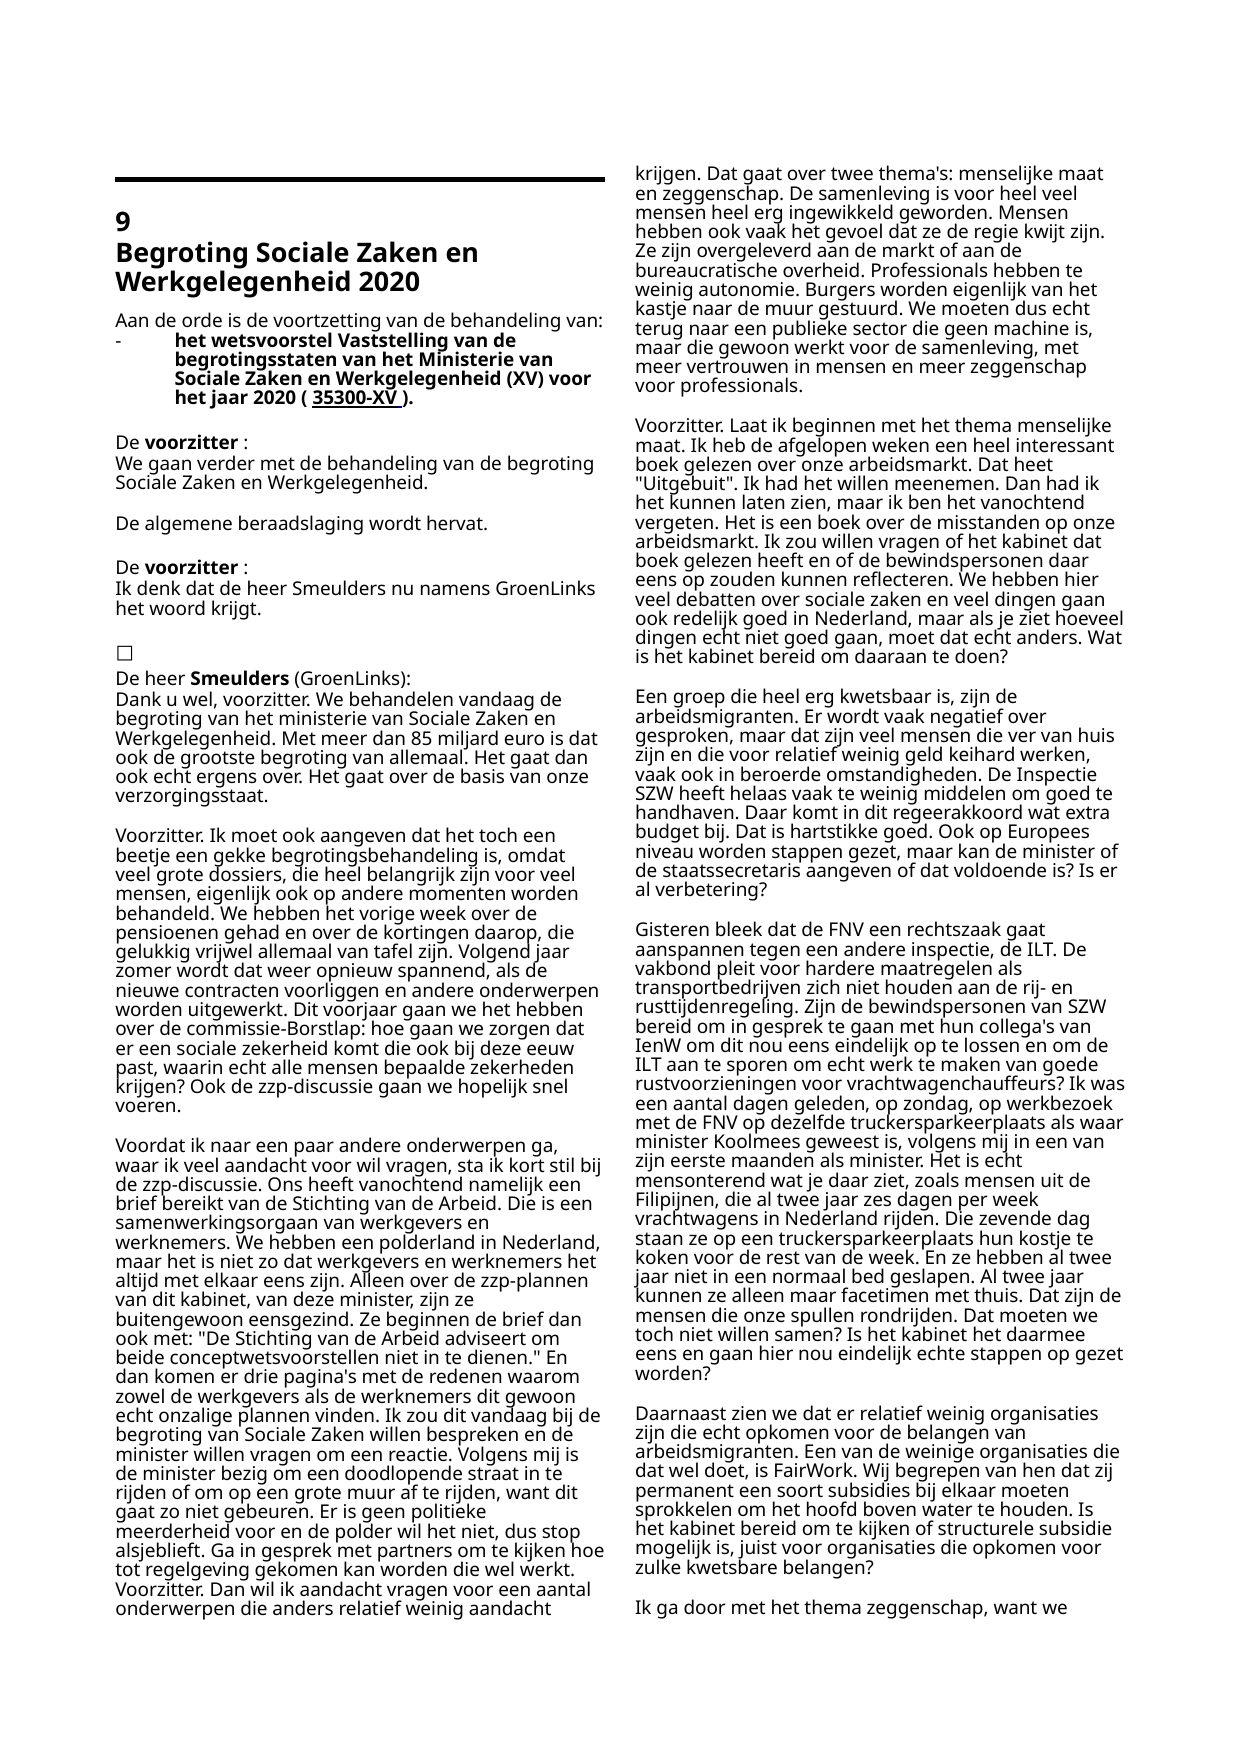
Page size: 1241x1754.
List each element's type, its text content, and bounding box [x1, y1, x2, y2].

text Voorzitter. Ik moet ook aangeven dat het toch een beetje een gekke begrotingsbehandeling is, omdat veel grote dossiers, die heel belangrijk zijn voor veel mensen, eigenlijk ook op andere momenten worden behandeld. We hebben het vorige week over de pensioenen gehad en over de kortingen daarop, die gelukkig vrijwel allemaal van tafel zijn. Volgend jaar zomer wordt dat weer opnieuw spannend, als de nieuwe contracten voorliggen en andere onderwerpen worden uitgewerkt. Dit voorjaar gaan we het hebben over de commissie-Borstlap: hoe gaan we zorgen dat er een sociale zekerheid komt die ook bij deze eeuw past, waarin echt alle mensen bepaalde zekerheden krijgen? Ook de zzp-discussie gaan we hopelijk snel voeren. [115, 827, 605, 1117]
text ⬜ [115, 640, 605, 665]
text Gisteren bleek dat de FNV een rechtszaak gaat aanspannen tegen een andere inspectie, de ILT. De vakbond pleit voor hardere maatregelen als transportbedrijven zich niet houden aan de rij- en rusttijdenregeling. Zijn de bewindspersonen van SZW bereid om in gesprek te gaan met hun collega's van IenW om dit nou eens eindelijk op te lossen en om de ILT aan te sporen om echt werk te maken van goede rustvoorzieningen voor vrachtwagenchauffeurs? Ik was een aantal dagen geleden, op zondag, op werkbezoek met de FNV op dezelfde truckersparkeerplaats als waar minister Koolmees geweest is, volgens mij in een van zijn eerste maanden als minister. Het is echt mensonterend wat je daar ziet, zoals mensen uit de Filipijnen, die al twee jaar zes dagen per week vrachtwagens in Nederland rijden. Die zevende dag staan ze op een truckersparkeerplaats hun kostje te koken voor de rest van de week. En ze hebben al twee jaar niet in een normaal bed geslapen. Al twee jaar kunnen ze alleen maar facetimen met thuis. Dat zijn de mensen die onze spullen rondrijden. Dat moeten we toch niet willen samen? Is het kabinet het daarmee eens en gaan hier nou eindelijk echte stappen op gezet worden? [635, 921, 1125, 1384]
text Dank u wel, voorzitter. We behandelen vandaag de begroting van het ministerie van Sociale Zaken en Werkgelegenheid. Met meer dan 85 miljard euro is dat ook de grootste begroting van allemaal. Het gaat dan ook echt ergens over. Het gaat over de basis van onze verzorgingsstaat. [115, 691, 605, 807]
list het wetsvoorstel Vaststelling van de begrotingsstaten van het Ministerie van Sociale Zaken en Werkgelegenheid (XV) voor het jaar 2020 ( 35300-XV ). [115, 332, 605, 409]
text De voorzitter : [115, 429, 605, 455]
text Aan de orde is de voortzetting van de behandeling van: [115, 312, 605, 332]
text De heer Smeulders (GroenLinks): [115, 665, 605, 691]
text We gaan verder met de behandeling van de begroting Sociale Zaken en Werkgelegenheid. [115, 455, 605, 494]
text Voorzitter. Laat ik beginnen met het thema menselijke maat. Ik heb de afgelopen weken een heel interessant boek gelezen over onze arbeidsmarkt. Dat heet "Uitgebuit". Ik had het willen meenemen. Dan had ik het kunnen laten zien, maar ik ben het vanochtend vergeten. Het is een boek over de misstanden op onze arbeidsmarkt. Ik zou willen vragen of het kabinet dat boek gelezen heeft en of de bewindspersonen daar eens op zouden kunnen reflecteren. We hebben hier veel debatten over sociale zaken en veel dingen gaan ook redelijk goed in Nederland, maar als je ziet hoeveel dingen echt niet goed gaan, moet dat echt anders. Wat is het kabinet bereid om daaraan te doen? [635, 417, 1125, 668]
text Een groep die heel erg kwetsbaar is, zijn de arbeidsmigranten. Er wordt vaak negatief over gesproken, maar dat zijn veel mensen die ver van huis zijn en die voor relatief weinig geld keihard werken, vaak ook in beroerde omstandigheden. De Inspectie SZW heeft helaas vaak te weinig middelen om goed te handhaven. Daar komt in dit regeerakkoord wat extra budget bij. Dat is hartstikke goed. Ook op Europees niveau worden stappen gezet, maar kan de minister of de staatssecretaris aangeven of dat voldoende is? Is er al verbetering? [635, 688, 1125, 901]
text Ik denk dat de heer Smeulders nu namens GroenLinks het woord krijgt. [115, 580, 605, 619]
text Begroting Sociale Zaken en Werkgelegenheid 2020 [115, 239, 605, 312]
text Ik ga door met het thema zeggenschap, want we [635, 1599, 1125, 1618]
text krijgen. Dat gaat over twee thema's: menselijke maat en zeggenschap. De samenleving is voor heel veel mensen heel erg ingewikkeld geworden. Mensen hebben ook vaak het gevoel dat ze de regie kwijt zijn. Ze zijn overgeleverd aan de markt of aan de bureaucratische overheid. Professionals hebben te weinig autonomie. Burgers worden eigenlijk van het kastje naar de muur gestuurd. We moeten dus echt terug naar een publieke sector die geen machine is, maar die gewoon werkt voor de samenleving, met meer vertrouwen in mensen en meer zeggenschap voor professionals. [635, 165, 1125, 397]
text Daarnaast zien we dat er relatief weinig organisaties zijn die echt opkomen voor de belangen van arbeidsmigranten. Een van de weinige organisaties die dat wel doet, is FairWork. Wij begrepen van hen dat zij permanent een soort subsidies bij elkaar moeten sprokkelen om het hoofd boven water te houden. Is het kabinet bereid om te kijken of structurele subsidie mogelijk is, juist voor organisaties die opkomen voor zulke kwetsbare belangen? [635, 1404, 1125, 1578]
text Voordat ik naar een paar andere onderwerpen ga, waar ik veel aandacht voor wil vragen, sta ik kort stil bij de zzp-discussie. Ons heeft vanochtend namelijk een brief bereikt van de Stichting van de Arbeid. Die is een samenwerkingsorgaan van werkgevers en werknemers. We hebben een polderland in Nederland, maar het is niet zo dat werkgevers en werknemers het altijd met elkaar eens zijn. Alleen over de zzp-plannen van dit kabinet, van deze minister, zijn ze buitengewoon eensgezind. Ze beginnen de brief dan ook met: "De Stichting van de Arbeid adviseert om beide conceptwetsvoorstellen niet in te dienen." En dan komen er drie pagina's met de redenen waarom zowel de werkgevers als de werknemers dit gewoon echt onzalige plannen vinden. Ik zou dit vandaag bij de begroting van Sociale Zaken willen bespreken en de minister willen vragen om een reactie. Volgens mij is de minister bezig om een doodlopende straat in te rijden of om op een grote muur af te rijden, want dit gaat zo niet gebeuren. Er is geen politieke meerderheid voor en de polder wil het niet, dus stop alsjeblieft. Ga in gesprek met partners om te kijken hoe tot regelgeving gekomen kan worden die wel werkt. Voorzitter. Dan wil ik aandacht vragen voor een aantal onderwerpen die anders relatief weinig aandacht [115, 1137, 605, 1619]
text De algemene beraadslaging wordt hervat. [115, 514, 605, 534]
text 9 [115, 203, 605, 239]
text De voorzitter : [115, 554, 605, 580]
